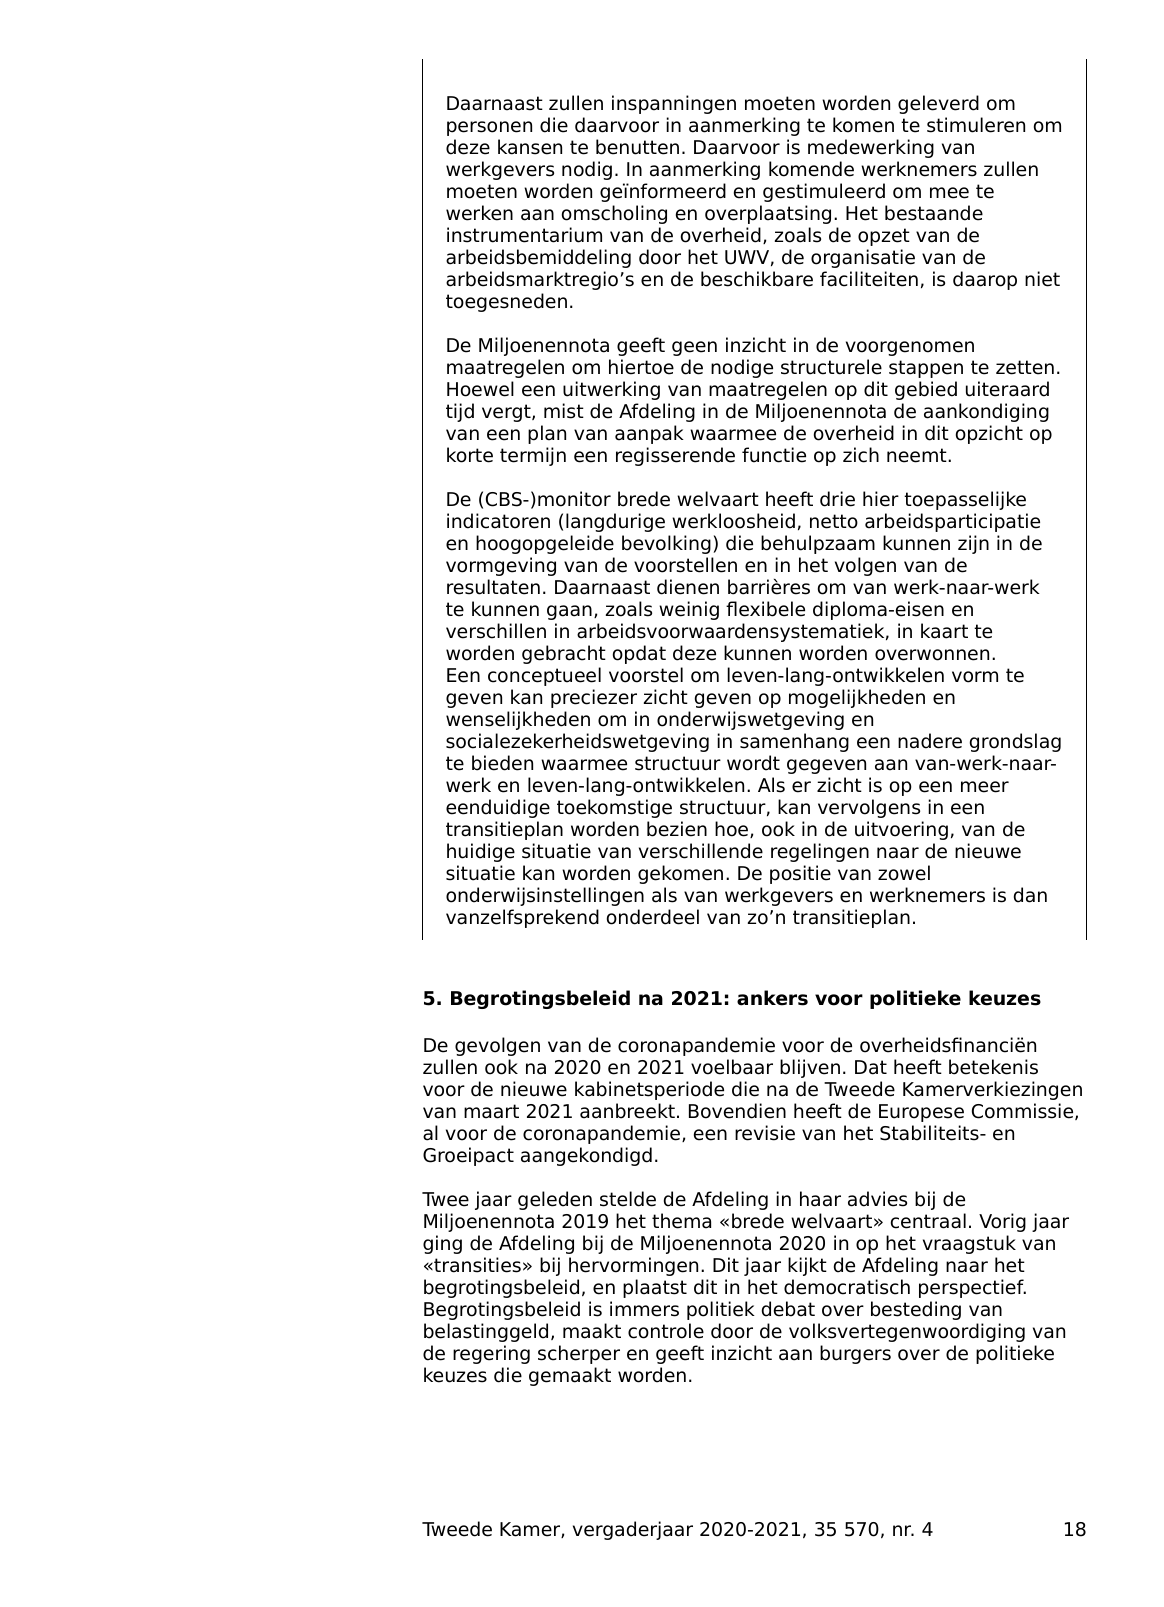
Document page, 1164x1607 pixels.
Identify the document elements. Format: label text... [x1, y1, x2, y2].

text Twee jaar geleden stelde de Afdeling in haar advies bij de Miljoenennota 2019 het thema «brede welvaart» centraal. Vorig jaar ging de Afdeling bij de Miljoenennota 2020 in op het vraagstuk van «transities» bij hervormingen. Dit jaar kijkt de Afdeling naar het begrotingsbeleid, en plaatst dit in het democratisch perspectief. Begrotingsbeleid is immers politiek debat over besteding van belastinggeld, maakt controle door de volksvertegenwoordiging van de regering scherper en geeft inzicht aan burgers over de politieke keuzes die gemaakt worden. [422, 1189, 1087, 1387]
subtitle 5. Begrotingsbeleid na 2021: ankers voor politieke keuzes [422, 988, 1087, 1010]
text De gevolgen van de coronapandemie voor de overheidsfinanciën zullen ook na 2020 en 2021 voelbaar blijven. Dat heeft betekenis voor de nieuwe kabinetsperiode die na de Tweede Kamerverkiezingen van maart 2021 aanbreekt. Bovendien heeft de Europese Commissie, al voor de coronapandemie, een revisie van het Stabiliteits- en Groeipact aangekondigd. [422, 1035, 1087, 1167]
table_header Daarnaast zullen inspanningen moeten worden geleverd om personen die daarvoor in aanmerking te komen te stimuleren om deze kansen te benutten. Daarvoor is medewerking van werkgevers nodig. In aanmerking komende werknemers zullen moeten worden geïnformeerd en gestimuleerd om mee te werken aan omscholing en overplaatsing. Het bestaande instrumentarium van de overheid, zoals de opzet van de arbeidsbemiddeling door het UWV, de organisatie van de arbeidsmarktregio’s en de beschikbare faciliteiten, is daarop niet toegesneden. De Miljoenennota geeft geen inzicht in de voorgenomen maatregelen om hiertoe de nodige structurele stappen te zetten. Hoewel een uitwerking van maatregelen op dit gebied uiteraard tijd vergt, mist de Afdeling in de Miljoenennota de aankondiging van een plan van aanpak waarmee de overheid in dit opzicht op korte termijn een regisserende functie op zich neemt. De (CBS-)monitor brede welvaart heeft drie hier toepasselijke indicatoren (langdurige werkloosheid, netto arbeidsparticipatie en hoogopgeleide bevolking) die behulpzaam kunnen zijn in de vormgeving van de voorstellen en in het volgen van de resultaten. Daarnaast dienen barrières om van werk-naar-werk te kunnen gaan, zoals weinig flexibele diploma-eisen en verschillen in arbeidsvoorwaardensystematiek, in kaart te worden gebracht opdat deze kunnen worden overwonnen. Een conceptueel voorstel om leven-lang-ontwikkelen vorm te geven kan preciezer zicht geven op mogelijkheden en wenselijkheden om in onderwijswetgeving en socialezekerheidswetgeving in samenhang een nadere grondslag te bieden waarmee structuur wordt gegeven aan van-werk-naar-werk en leven-lang-ontwikkelen. Als er zicht is op een meer eenduidige toekomstige structuur, kan vervolgens in een transitieplan worden bezien hoe, ook in de uitvoering, van de huidige situatie van verschillende regelingen naar de nieuwe situatie kan worden gekomen. De positie van zowel onderwijsinstellingen als van werkgevers en werknemers is dan vanzelfsprekend onderdeel van zo’n transitieplan. [423, 59, 1086, 940]
